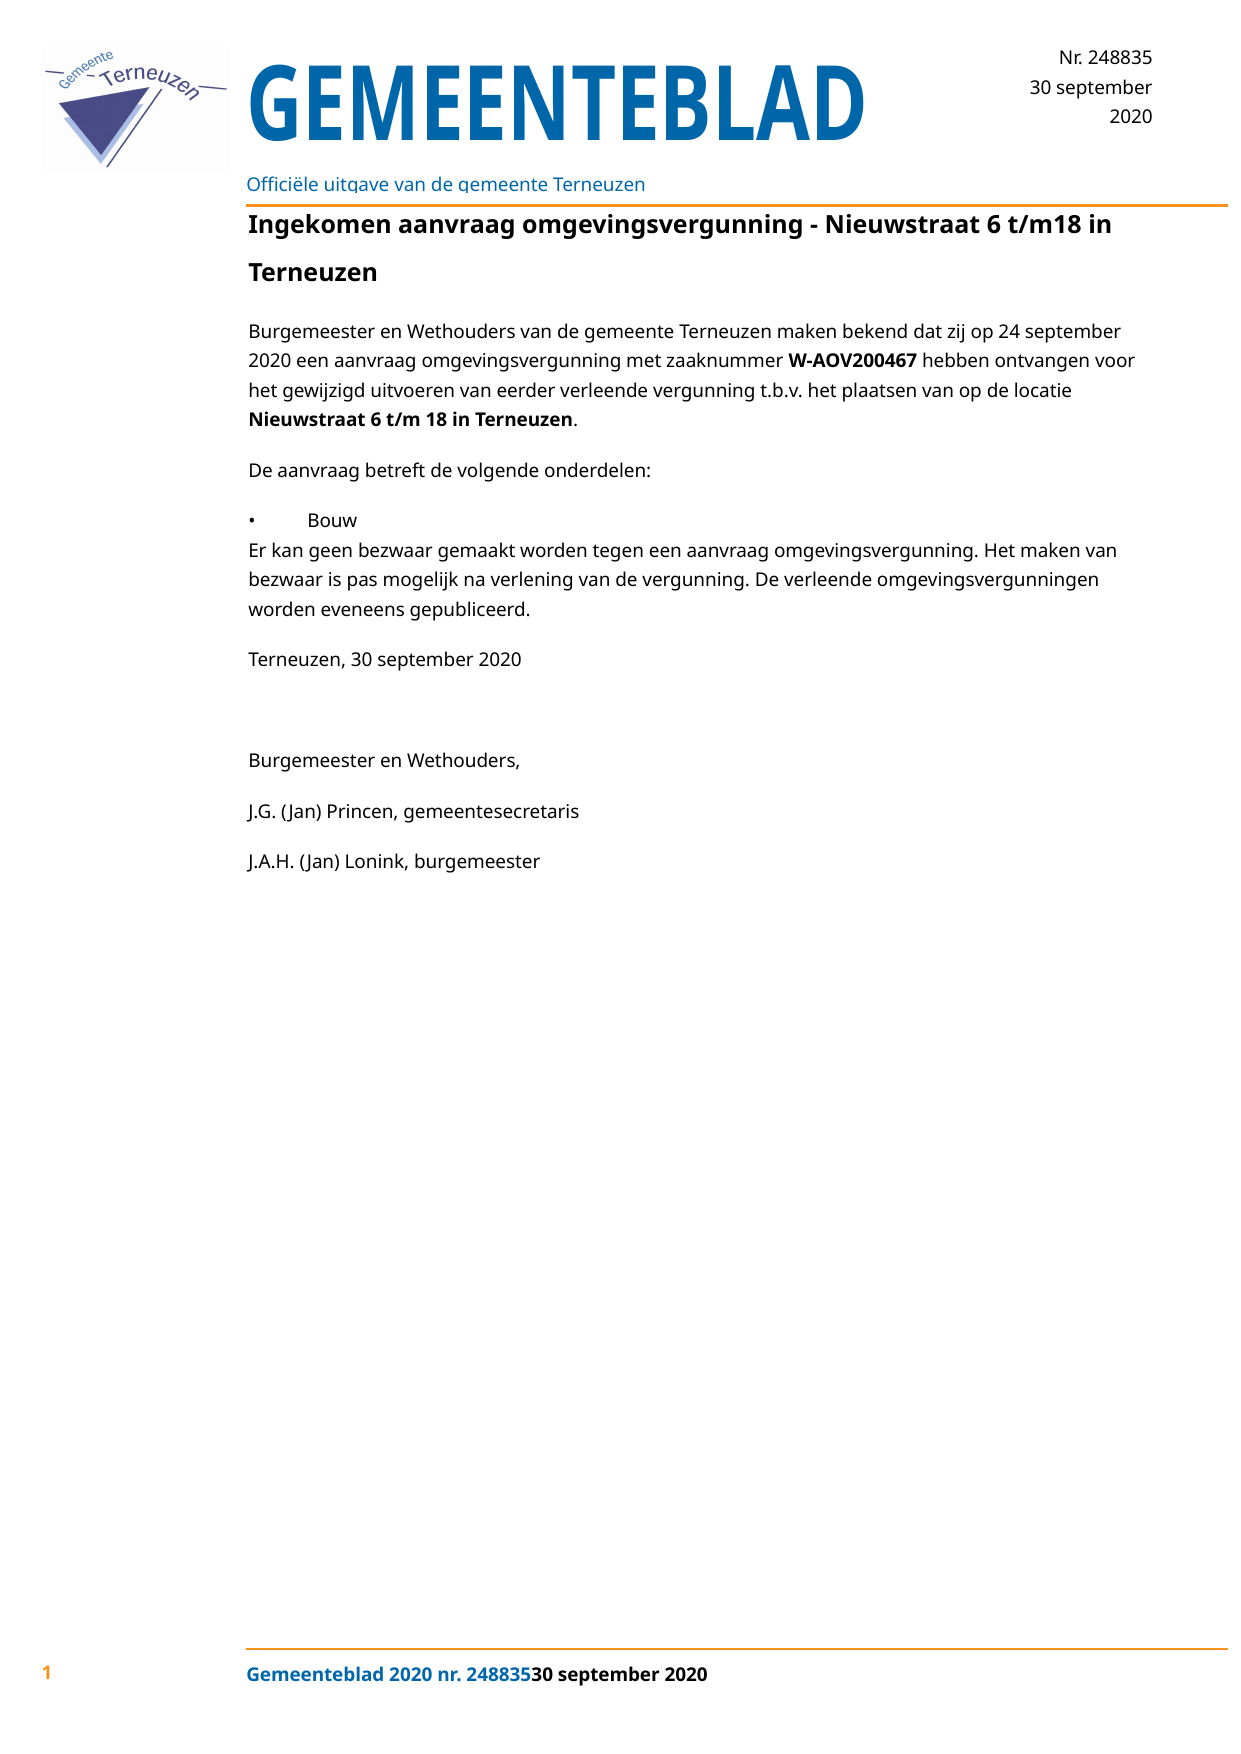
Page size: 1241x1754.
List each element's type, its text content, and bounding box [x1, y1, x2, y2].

text De aanvraag betreft de volgende onderdelen: [248, 457, 1152, 483]
text J.G. (Jan) Princen, gemeentesecretaris [248, 798, 1152, 824]
text Terneuzen, 30 september 2020 [248, 647, 1152, 672]
text Er kan geen bezwaar gemaakt worden tegen een aanvraag omgevingsvergunning. Het maken van bezwaar is pas mogelijk na verlening van de vergunning. De verleende omgevingsvergunningen worden eveneens gepubliceerd. [248, 537, 1152, 622]
text Ingekomen aanvraag omgevingsvergunning - Nieuwstraat 6 t/m18 in Terneuzen [248, 207, 1152, 288]
text Burgemeester en Wethouders van de gemeente Terneuzen maken bekend dat zij op 24 september 2020 een aanvraag omgevingsvergunning met zaaknummer W-AOV200467 hebben ontvangen voor het gewijzigd uitvoeren van eerder verleende vergunning t.b.v. het plaatsen van op de locatie Nieuwstraat 6 t/m 18 in Terneuzen. [248, 318, 1152, 432]
picture [41, 47, 231, 172]
text J.A.H. (Jan) Lonink, burgemeester [248, 848, 1152, 874]
text Burgemeester en Wethouders, [248, 747, 1152, 773]
list Bouw [248, 507, 1152, 533]
